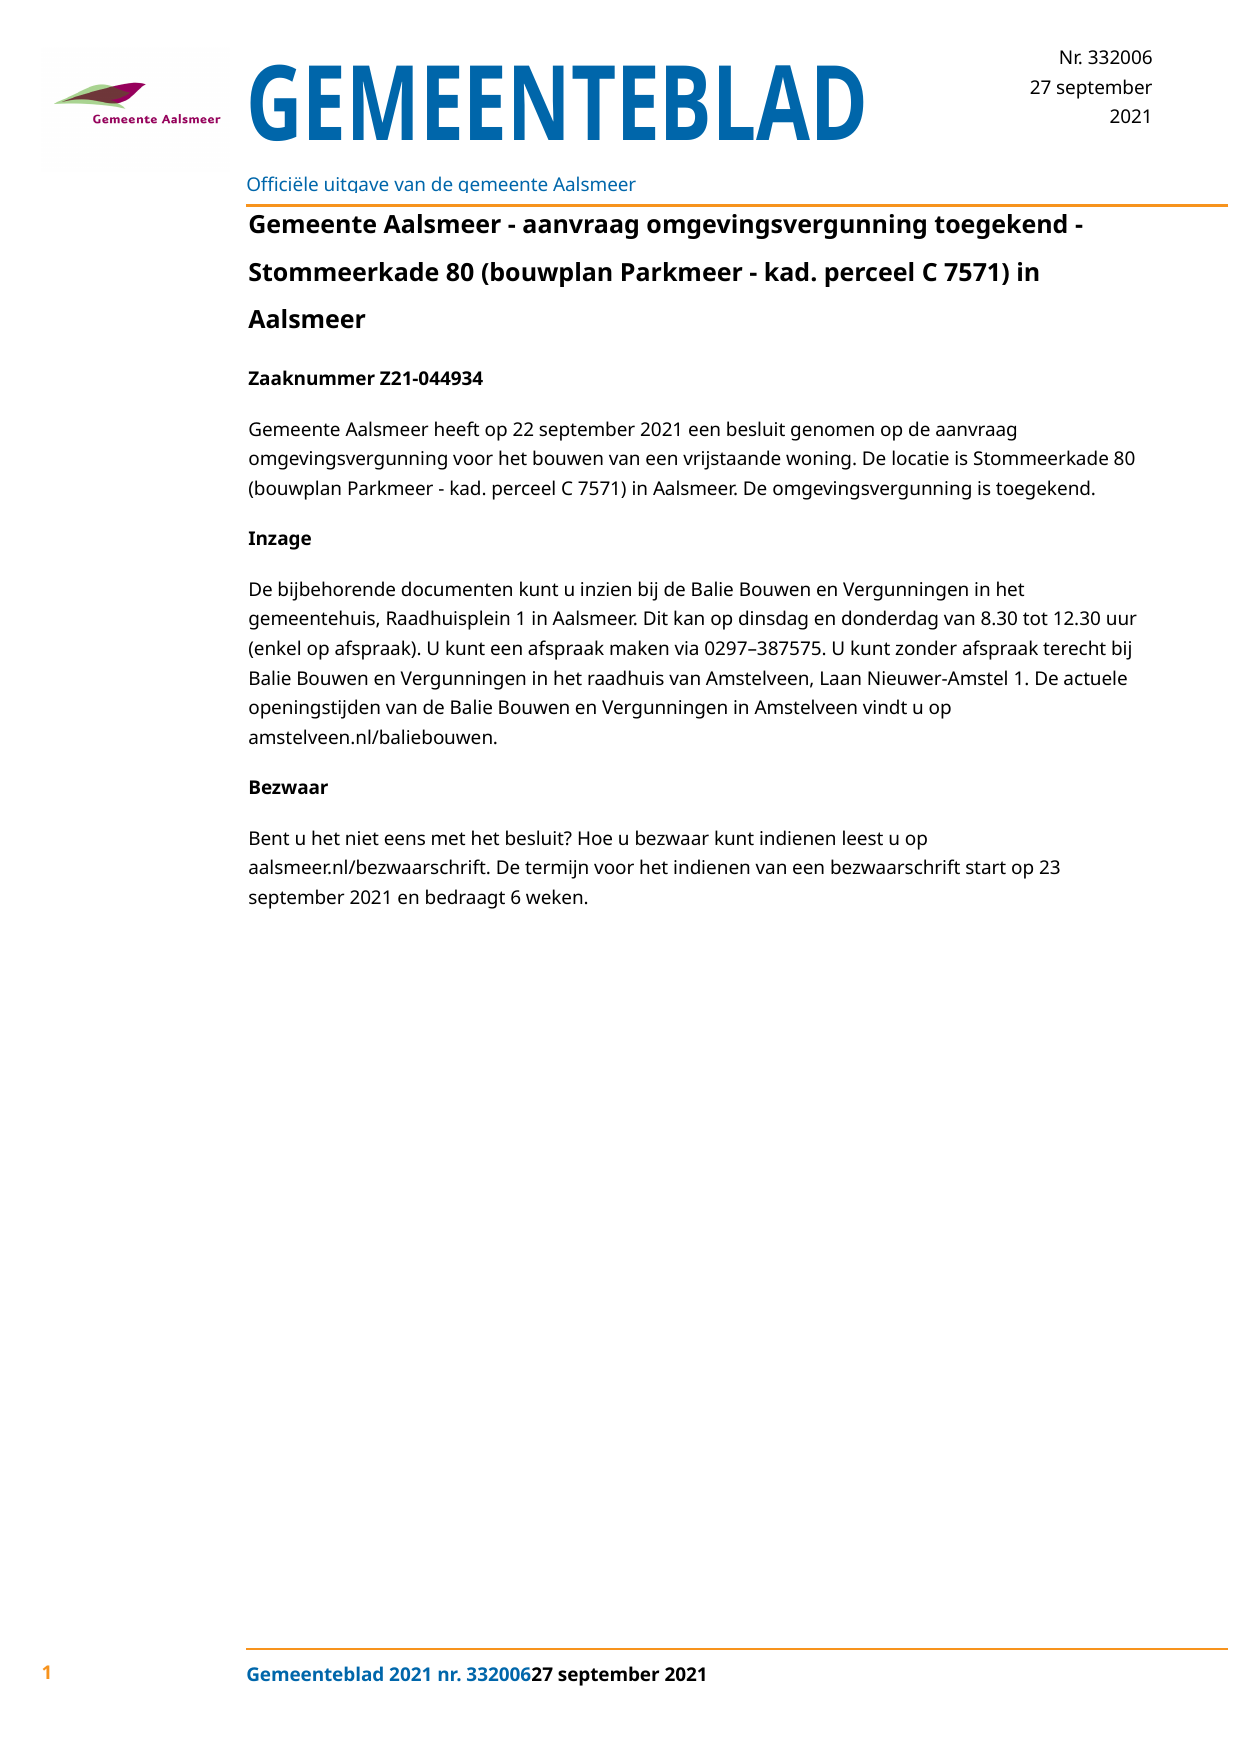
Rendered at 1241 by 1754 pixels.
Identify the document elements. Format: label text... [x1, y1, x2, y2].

text Gemeente Aalsmeer - aanvraag omgevingsvergunning toegekend - Stommeerkade 80 (bouwplan Parkmeer - kad. perceel C 7571) in Aalsmeer [248, 207, 1152, 336]
text Bezwaar [248, 774, 1152, 800]
text Bent u het niet eens met het besluit? Hoe u bezwaar kunt indienen leest u op aalsmeer.nl/bezwaarschrift. De termijn voor het indienen van een bezwaarschrift start op 23 september 2021 en bedraagt 6 weken. [248, 825, 1152, 909]
text Inzage [248, 526, 1152, 551]
text Zaaknummer Z21-044934 [248, 366, 1152, 391]
text De bijbehorende documenten kunt u inzien bij de Balie Bouwen en Vergunningen in het gemeentehuis, Raadhuisplein 1 in Aalsmeer. Dit kan op dinsdag en donderdag van 8.30 tot 12.30 uur (enkel op afspraak). U kunt een afspraak maken via 0297–387575. U kunt zonder afspraak terecht bij Balie Bouwen en Vergunningen in het raadhuis van Amstelveen, Laan Nieuwer-Amstel 1. De actuele openingstijden van de Balie Bouwen en Vergunningen in Amstelveen vindt u op amstelveen.nl/baliebouwen. [248, 576, 1152, 749]
text Gemeente Aalsmeer heeft op 22 september 2021 een besluit genomen op de aanvraag omgevingsvergunning voor het bouwen van een vrijstaande woning. De locatie is Stommeerkade 80 (bouwplan Parkmeer - kad. perceel C 7571) in Aalsmeer. De omgevingsvergunning is toegekend. [248, 416, 1152, 501]
picture [41, 47, 231, 172]
